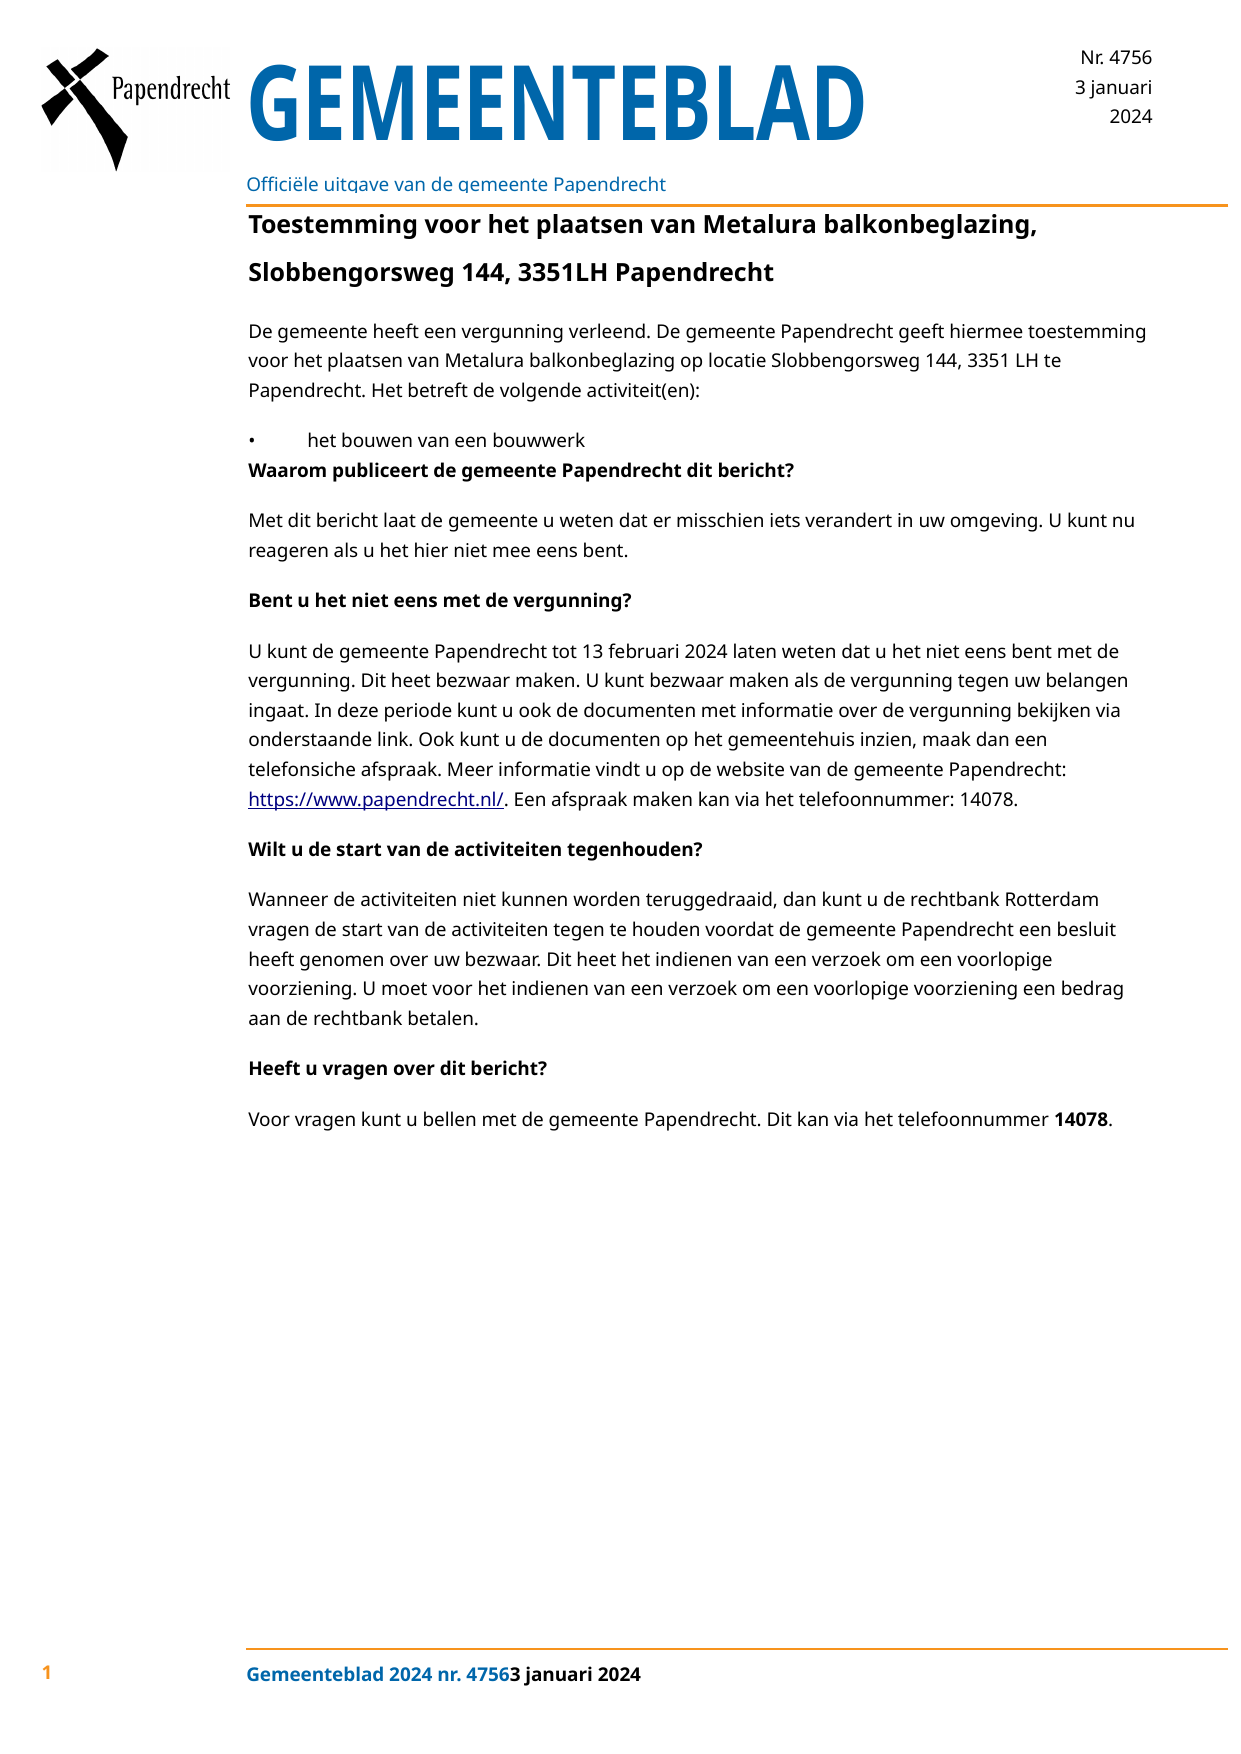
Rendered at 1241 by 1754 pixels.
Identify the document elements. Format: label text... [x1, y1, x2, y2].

text Waarom publiceert de gemeente Papendrecht dit bericht? [248, 457, 1152, 483]
text Bent u het niet eens met de vergunning? [248, 587, 1152, 613]
list het bouwen van een bouwwerk [248, 427, 1152, 453]
text Wanneer de activiteiten niet kunnen worden teruggedraaid, dan kunt u de rechtbank Rotterdam vragen de start van de activiteiten tegen te houden voordat de gemeente Papendrecht een besluit heeft genomen over uw bezwaar. Dit heet het indienen van een verzoek om een voorlopige voorziening. U moet voor het indienen van een verzoek om een voorlopige voorziening een bedrag aan de rechtbank betalen. [248, 887, 1152, 1031]
text U kunt de gemeente Papendrecht tot 13 februari 2024 laten weten dat u het niet eens bent met de vergunning. Dit heet bezwaar maken. U kunt bezwaar maken als de vergunning tegen uw belangen ingaat. In deze periode kunt u ook de documenten met informatie over de vergunning bekijken via onderstaande link. Ook kunt u de documenten op het gemeentehuis inzien, maak dan een telefonsiche afspraak. Meer informatie vindt u op de website van de gemeente Papendrecht: https://www.papendrecht.nl/. Een afspraak maken kan via het telefoonnummer: 14078. [248, 638, 1152, 812]
text De gemeente heeft een vergunning verleend. De gemeente Papendrecht geeft hiermee toestemming voor het plaatsen van Metalura balkonbeglazing op locatie Slobbengorsweg 144, 3351 LH te Papendrecht. Het betreft de volgende activiteit(en): [248, 318, 1152, 403]
text Met dit bericht laat de gemeente u weten dat er misschien iets verandert in uw omgeving. U kunt nu reageren als u het hier niet mee eens bent. [248, 507, 1152, 563]
text Wilt u de start van de activiteiten tegenhouden? [248, 836, 1152, 862]
text Toestemming voor het plaatsen van Metalura balkonbeglazing, Slobbengorsweg 144, 3351LH Papendrecht [248, 207, 1152, 288]
picture [41, 47, 231, 172]
text Heeft u vragen over dit bericht? [248, 1055, 1152, 1081]
text Voor vragen kunt u bellen met de gemeente Papendrecht. Dit kan via het telefoonnummer 14078. [248, 1106, 1152, 1132]
